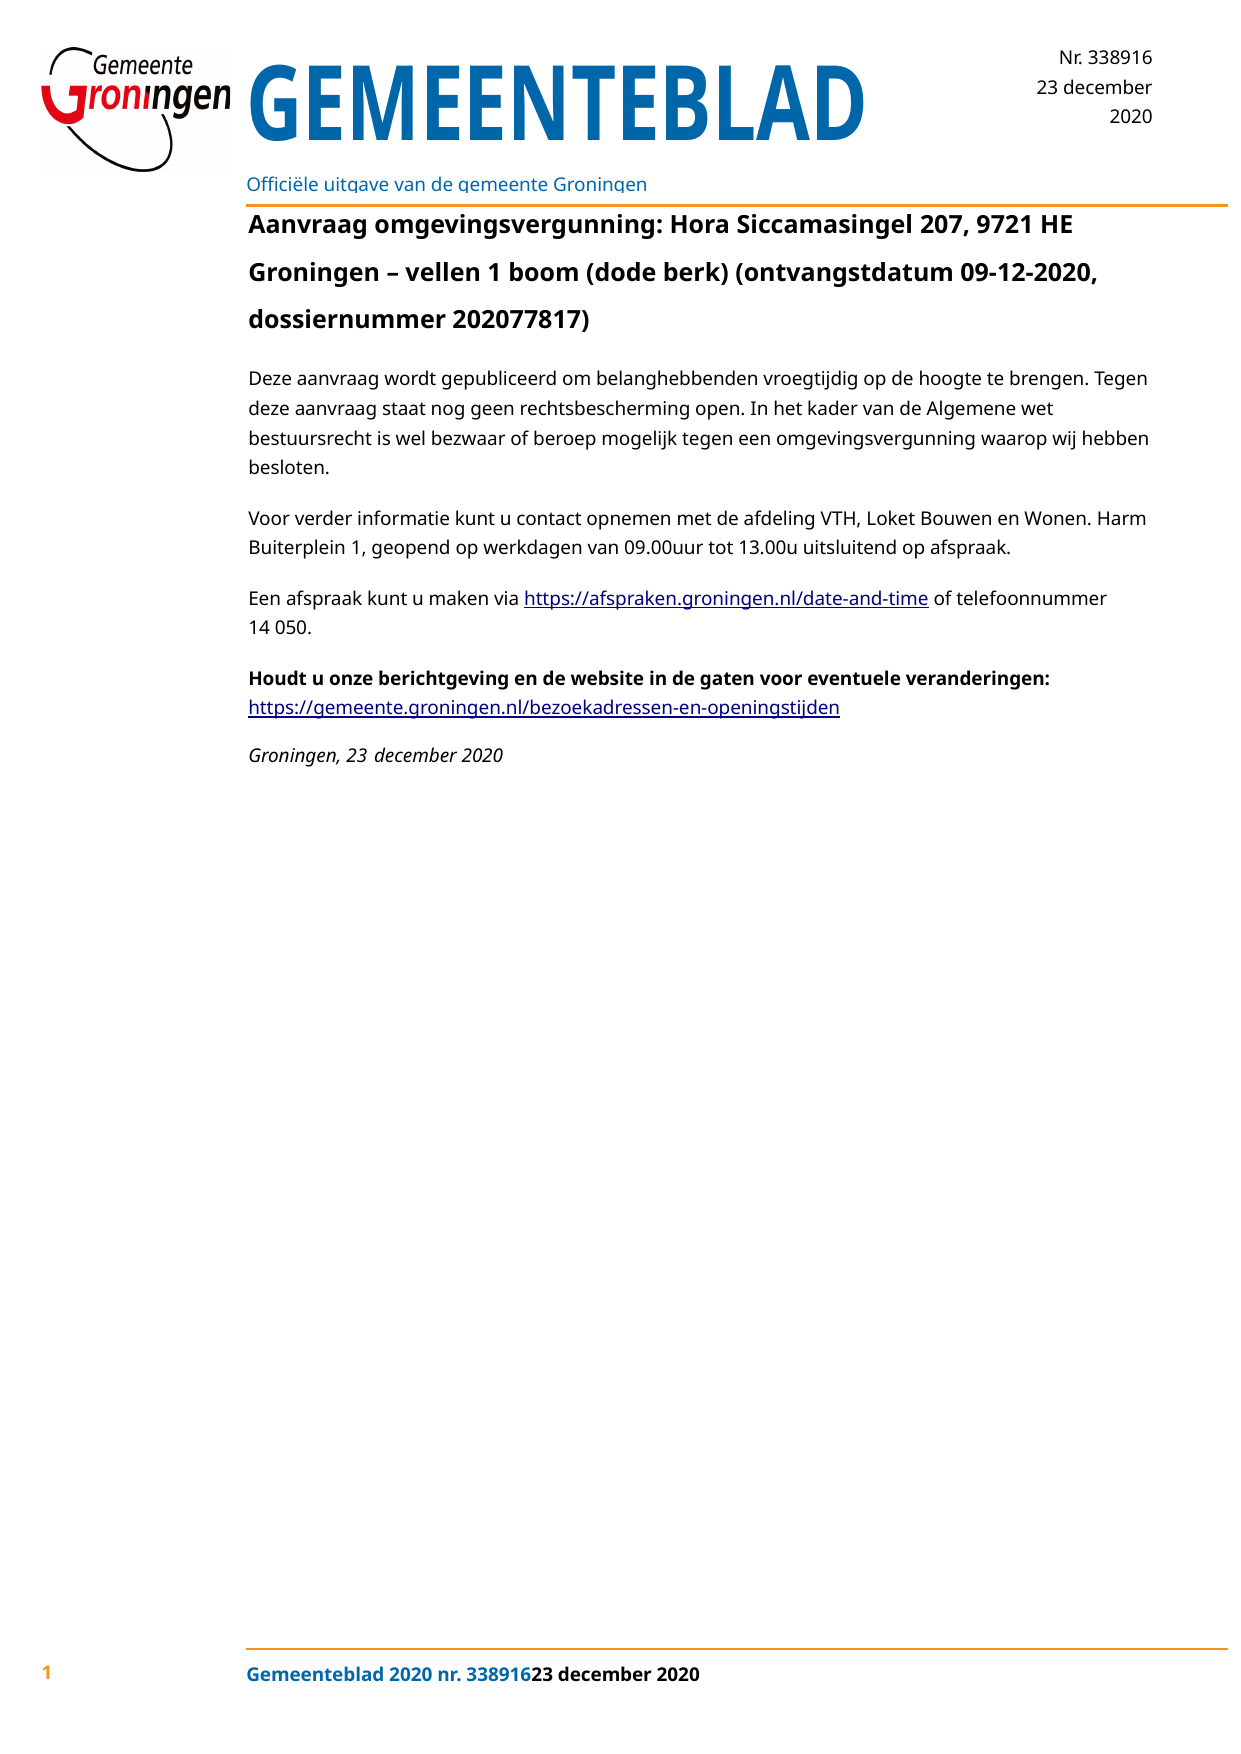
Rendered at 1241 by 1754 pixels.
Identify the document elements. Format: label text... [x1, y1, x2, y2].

text Houdt u onze berichtgeving en de website in de gaten voor eventuele veranderingen: https://gemeente.groningen.nl/bezoekadressen-en-openingstijden [248, 665, 1152, 720]
text Groningen, 23 december 2020 [248, 742, 1152, 768]
text Deze aanvraag wordt gepubliceerd om belanghebbenden vroegtijdig op de hoogte te brengen. Tegen deze aanvraag staat nog geen rechtsbescherming open. In het kader van de Algemene wet bestuursrecht is wel bezwaar of beroep mogelijk tegen een omgevingsvergunning waarop wij hebben besloten. [248, 366, 1152, 480]
text Een afspraak kunt u maken via https://afspraken.groningen.nl/date-and-time of telefoonnummer 14 050. [248, 585, 1152, 640]
picture [41, 47, 231, 172]
text Voor verder informatie kunt u contact opnemen met de afdeling VTH, Loket Bouwen en Wonen. Harm Buiterplein 1, geopend op werkdagen van 09.00uur tot 13.00u uitsluitend op afspraak. [248, 505, 1152, 560]
text Aanvraag omgevingsvergunning: Hora Siccamasingel 207, 9721 HE Groningen – vellen 1 boom (dode berk) (ontvangstdatum 09-12-2020, dossiernummer 202077817) [248, 207, 1152, 336]
